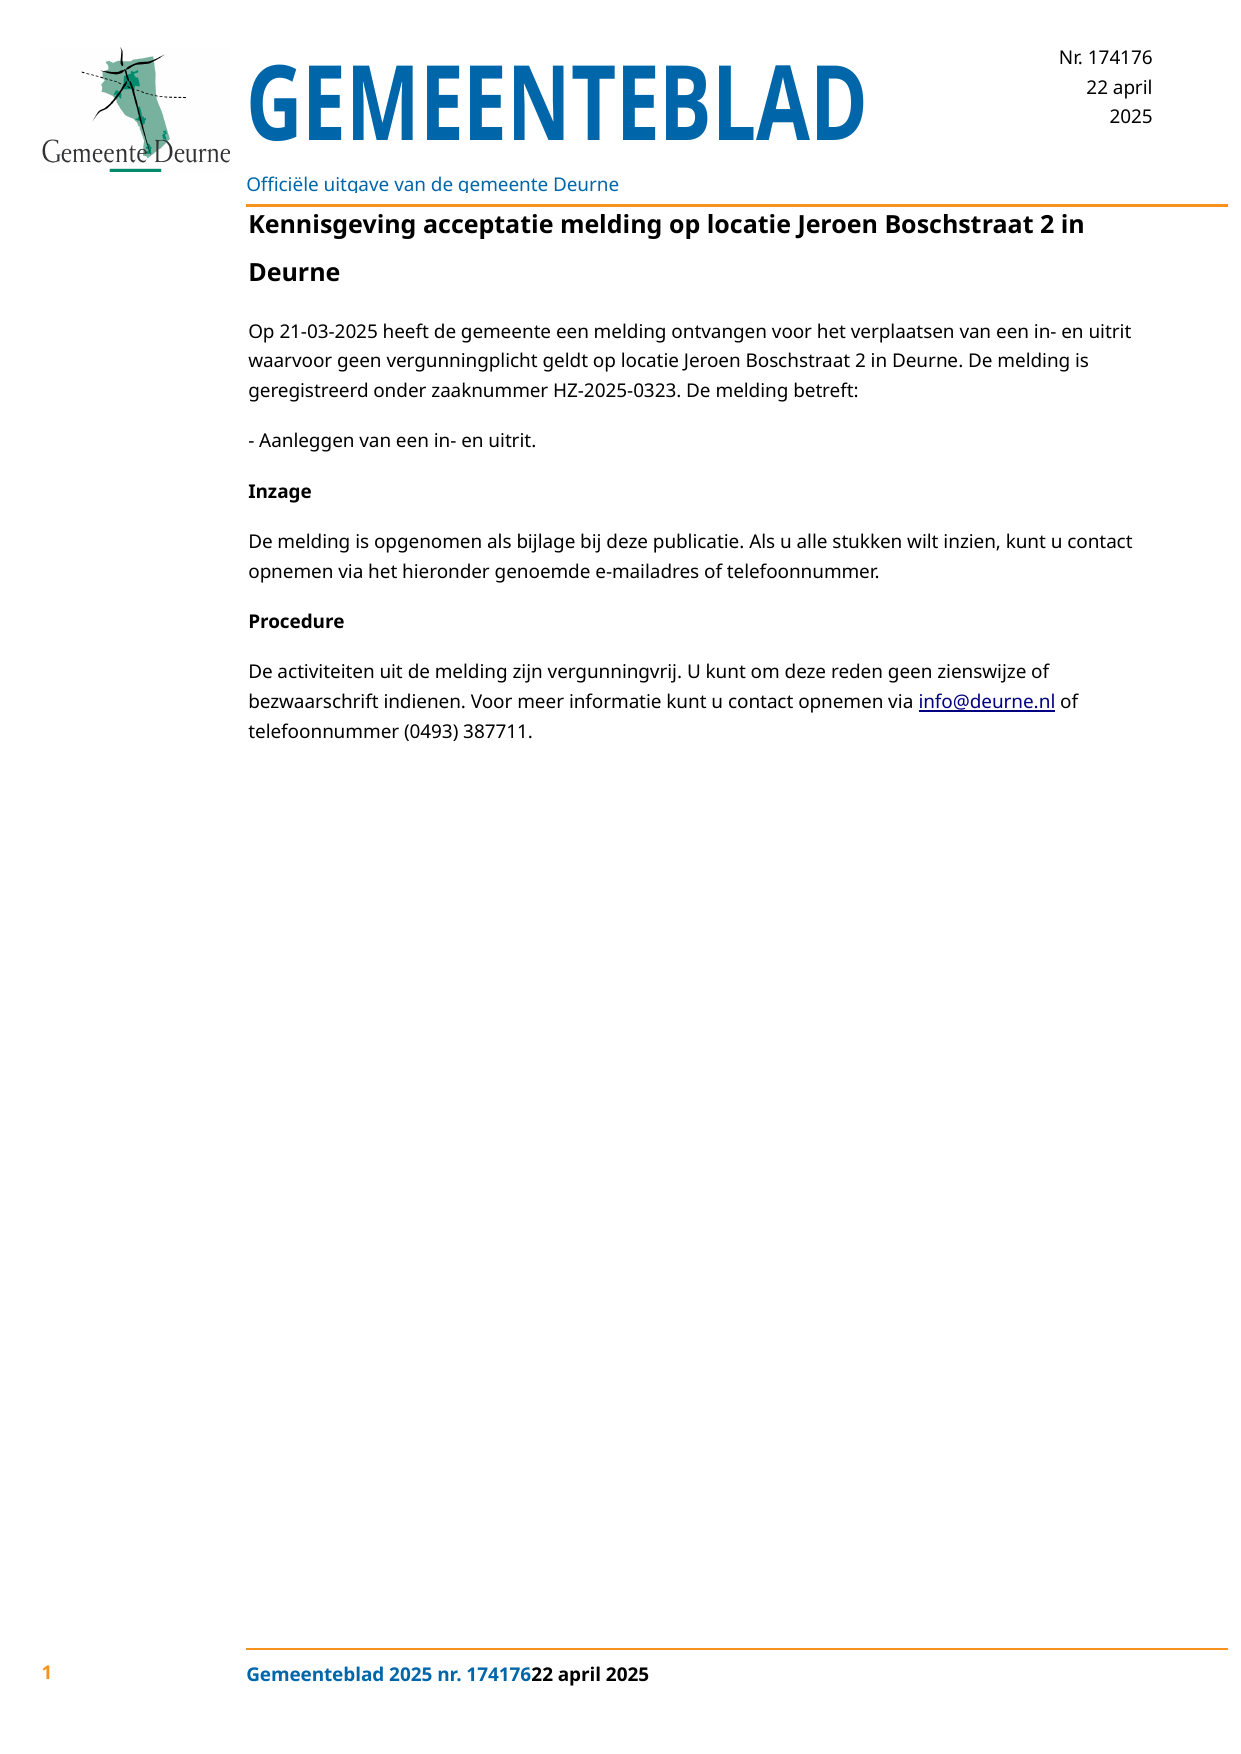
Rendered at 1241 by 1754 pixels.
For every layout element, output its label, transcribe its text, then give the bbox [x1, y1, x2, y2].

text De melding is opgenomen als bijlage bij deze publicatie. Als u alle stukken wilt inzien, kunt u contact opnemen via het hieronder genoemde e-mailadres of telefoonnummer. [248, 528, 1152, 584]
text - Aanleggen van een in- en uitrit. [248, 427, 1152, 453]
text Procedure [248, 608, 1152, 634]
text Op 21-03-2025 heeft de gemeente een melding ontvangen voor het verplaatsen van een in- en uitrit waarvoor geen vergunningplicht geldt op locatie Jeroen Boschstraat 2 in Deurne. De melding is geregistreerd onder zaaknummer HZ-2025-0323. De melding betreft: [248, 318, 1152, 403]
picture [41, 47, 231, 172]
text Kennisgeving acceptatie melding op locatie Jeroen Boschstraat 2 in Deurne [248, 207, 1152, 288]
text De activiteiten uit de melding zijn vergunningvrij. U kunt om deze reden geen zienswijze of bezwaarschrift indienen. Voor meer informatie kunt u contact opnemen via info@deurne.nl of telefoonnummer (0493) 387711. [248, 659, 1152, 744]
text Inzage [248, 478, 1152, 504]
